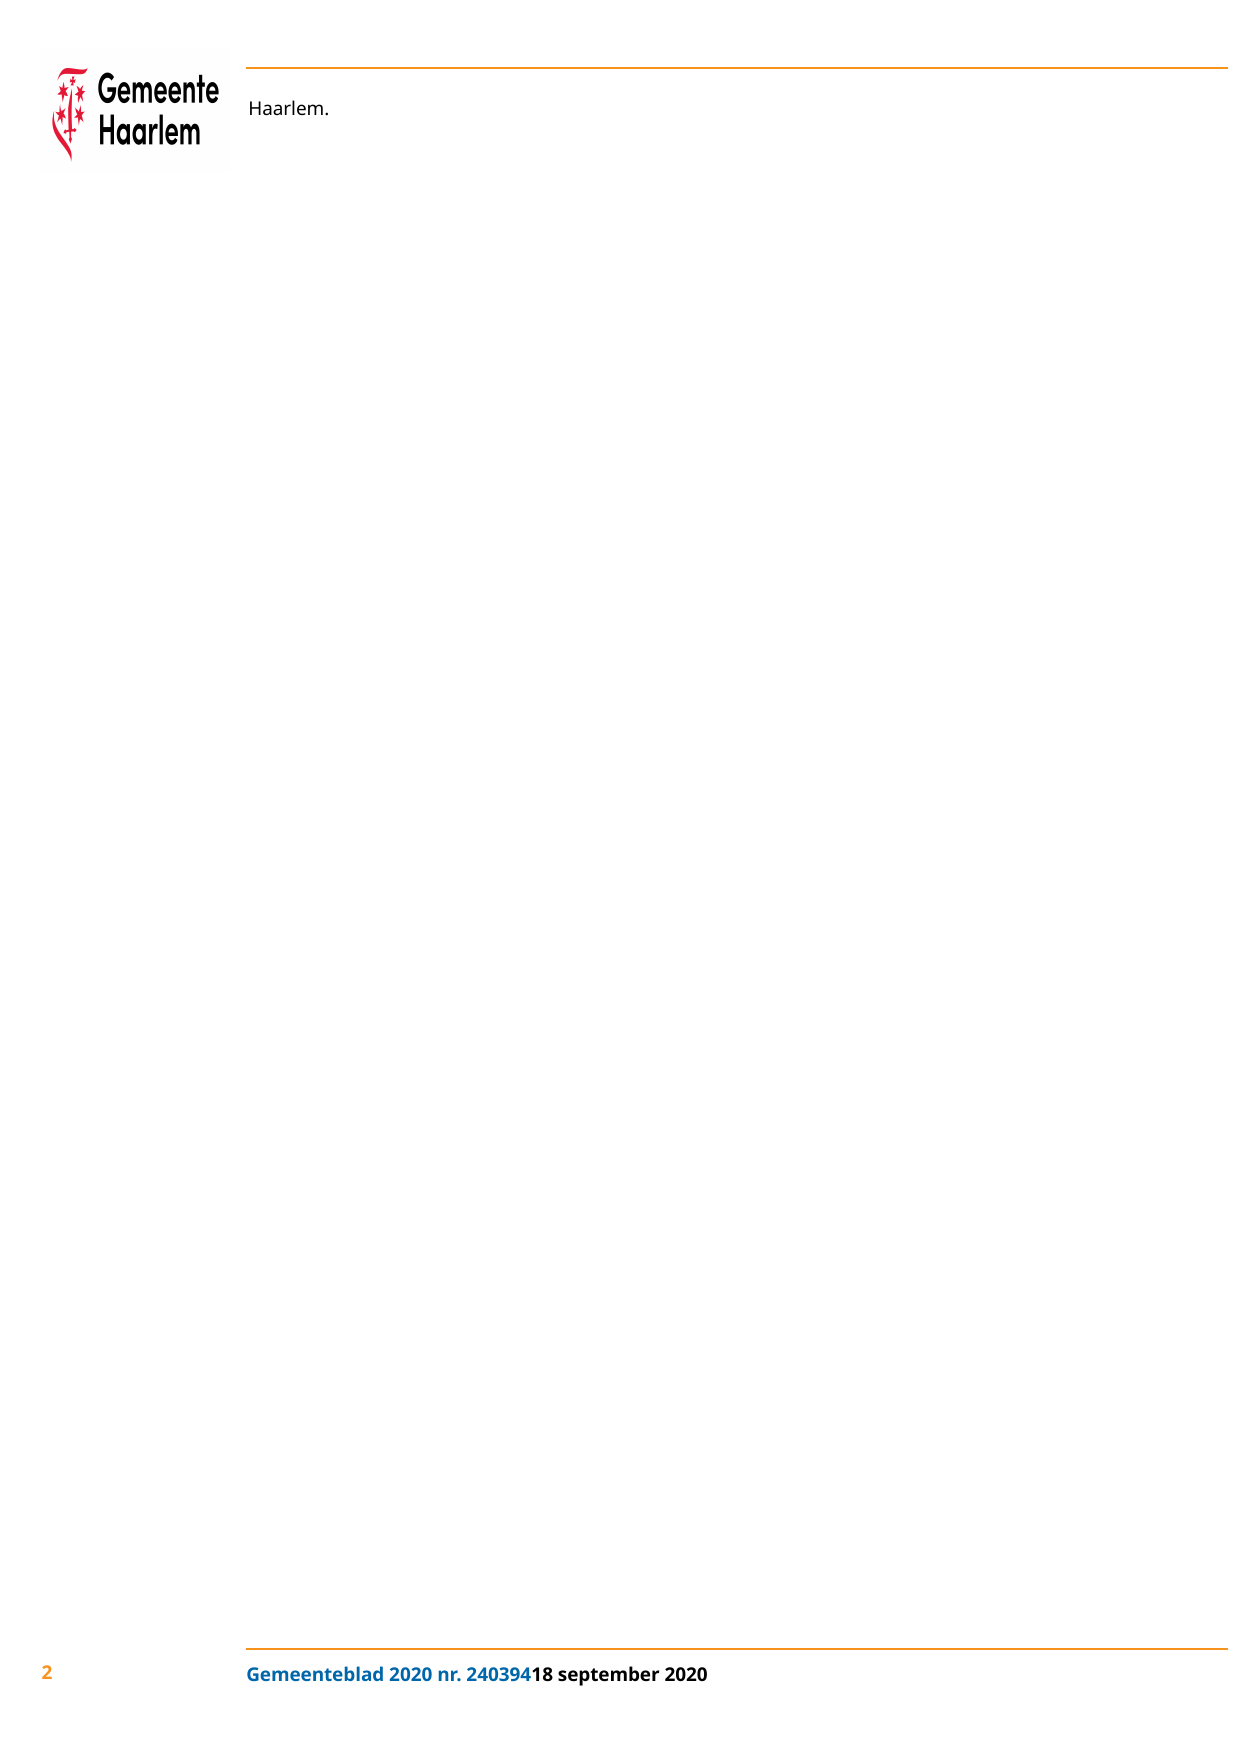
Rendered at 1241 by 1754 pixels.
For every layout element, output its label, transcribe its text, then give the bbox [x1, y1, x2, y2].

picture [41, 47, 231, 172]
text Haarlem. [248, 95, 1152, 121]
